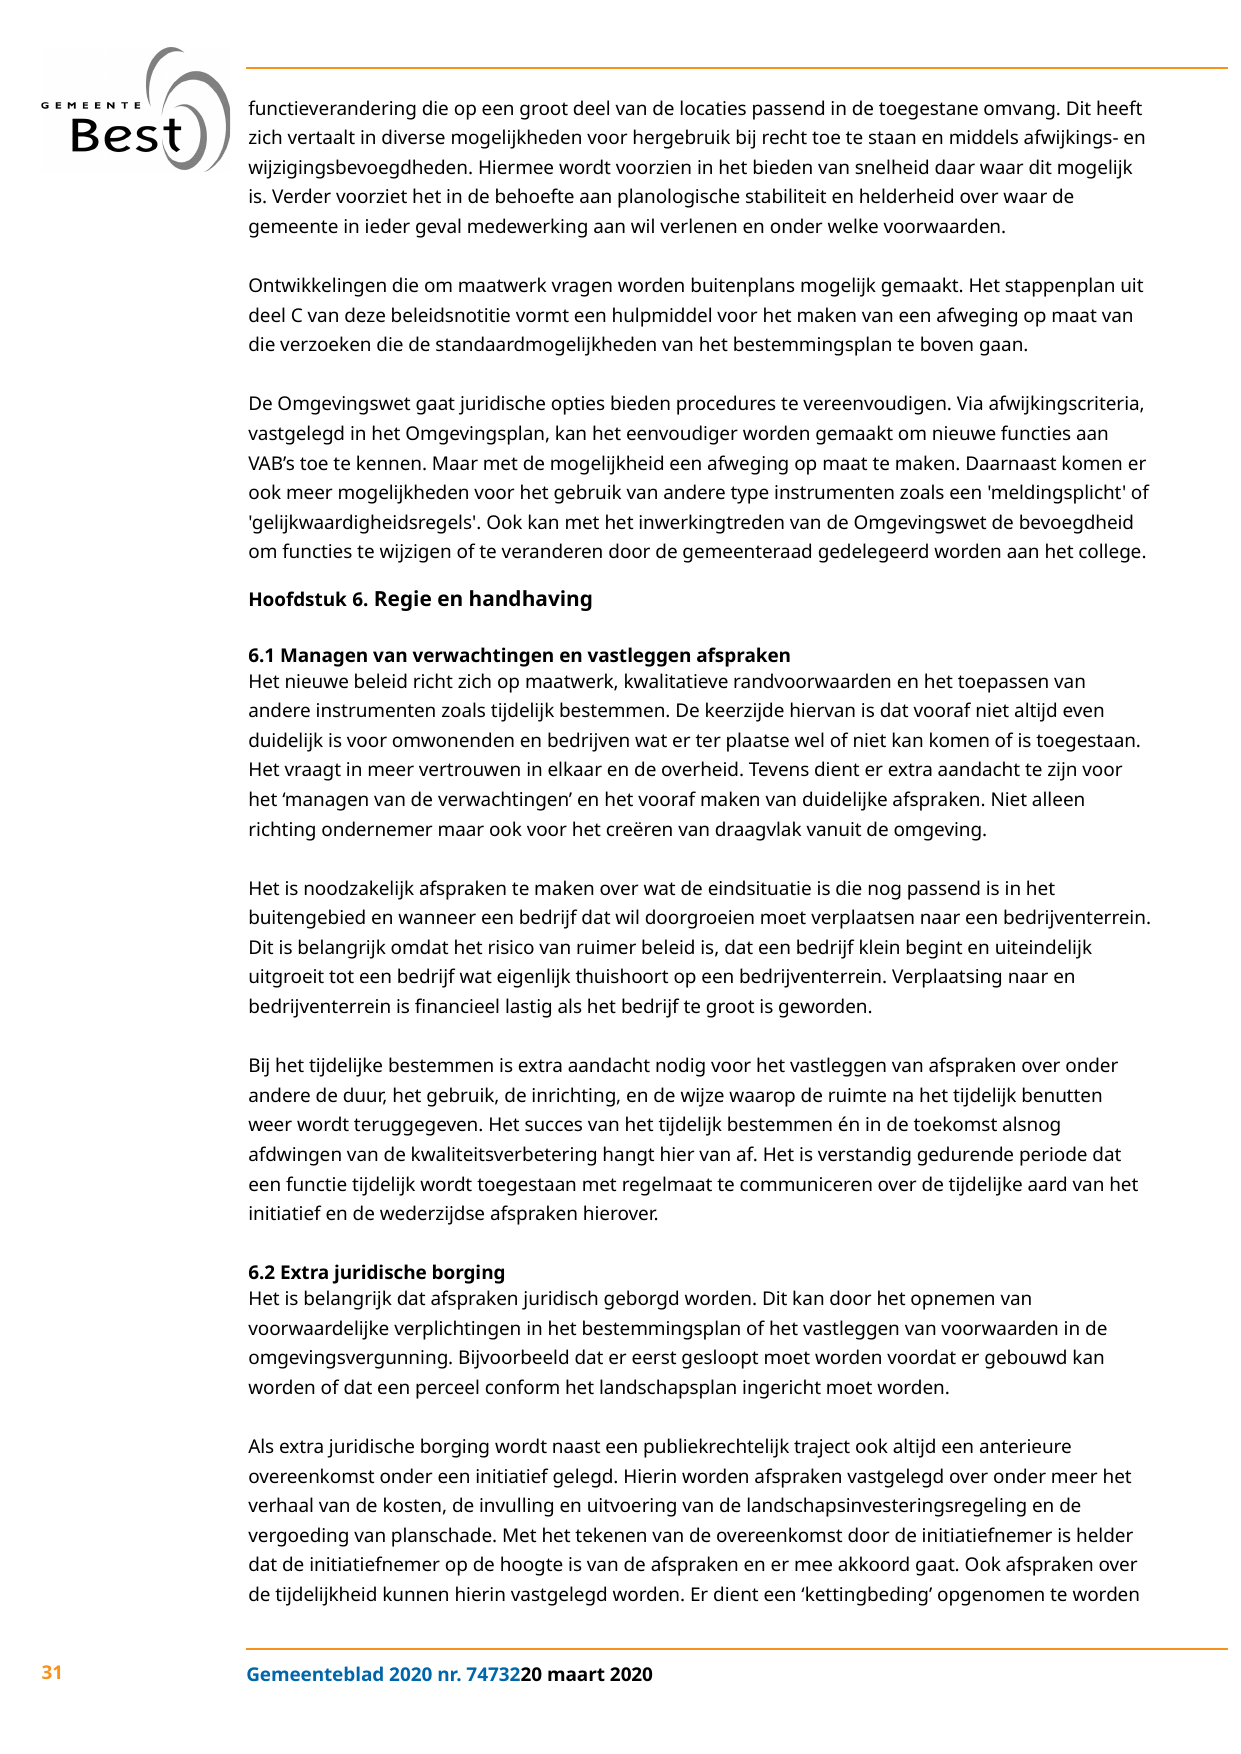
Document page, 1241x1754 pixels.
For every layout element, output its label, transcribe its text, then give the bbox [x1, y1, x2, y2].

text Het is noodzakelijk afspraken te maken over wat de eindsituatie is die nog passend is in het buitengebied en wanneer een bedrijf dat wil doorgroeien moet verplaatsen naar een bedrijventerrein. Dit is belangrijk omdat het risico van ruimer beleid is, dat een bedrijf klein begint en uiteindelijk uitgroeit tot een bedrijf wat eigenlijk thuishoort op een bedrijventerrein. Verplaatsing naar en bedrijventerrein is financieel lastig als het bedrijf te groot is geworden. [248, 875, 1152, 1019]
text Bij het tijdelijke bestemmen is extra aandacht nodig voor het vastleggen van afspraken over onder andere de duur, het gebruik, de inrichting, en de wijze waarop de ruimte na het tijdelijk benutten weer wordt teruggegeven. Het succes van het tijdelijk bestemmen én in de toekomst alsnog afdwingen van de kwaliteitsverbetering hangt hier van af. Het is verstandig gedurende periode dat een functie tijdelijk wordt toegestaan met regelmaat te communiceren over de tijdelijke aard van het initiatief en de wederzijdse afspraken hierover. [248, 1052, 1152, 1226]
text Het is belangrijk dat afspraken juridisch geborgd worden. Dit kan door het opnemen van voorwaardelijke verplichtingen in het bestemmingsplan of het vastleggen van voorwaarden in de omgevingsvergunning. Bijvoorbeeld dat er eerst gesloopt moet worden voordat er gebouwd kan worden of dat een perceel conform het landschapsplan ingericht moet worden. [248, 1285, 1152, 1400]
picture [41, 47, 231, 172]
text 6.2 Extra juridische borging [248, 1259, 1152, 1285]
text Ontwikkelingen die om maatwerk vragen worden buitenplans mogelijk gemaakt. Het stappenplan uit deel C van deze beleidsnotitie vormt een hulpmiddel voor het maken van een afweging op maat van die verzoeken die de standaardmogelijkheden van het bestemmingsplan te boven gaan. [248, 272, 1152, 357]
text functieverandering die op een groot deel van de locaties passend in de toegestane omvang. Dit heeft zich vertaalt in diverse mogelijkheden voor hergebruik bij recht toe te staan en middels afwijkings- en wijzigingsbevoegdheden. Hiermee wordt voorzien in het bieden van snelheid daar waar dit mogelijk is. Verder voorziet het in de behoefte aan planologische stabiliteit en helderheid over waar de gemeente in ieder geval medewerking aan wil verlenen en onder welke voorwaarden. [248, 95, 1152, 239]
text Als extra juridische borging wordt naast een publiekrechtelijk traject ook altijd een anterieure overeenkomst onder een initiatief gelegd. Hierin worden afspraken vastgelegd over onder meer het verhaal van de kosten, de invulling en uitvoering van de landschapsinvesteringsregeling en de vergoeding van planschade. Met het tekenen van de overeenkomst door de initiatiefnemer is helder dat de initiatiefnemer op de hoogte is van de afspraken en er mee akkoord gaat. Ook afspraken over de tijdelijkheid kunnen hierin vastgelegd worden. Er dient een ‘kettingbeding’ opgenomen te worden [248, 1433, 1152, 1607]
text De Omgevingswet gaat juridische opties bieden procedures te vereenvoudigen. Via afwijkingscriteria, vastgelegd in het Omgevingsplan, kan het eenvoudiger worden gemaakt om nieuwe functies aan VAB’s toe te kennen. Maar met de mogelijkheid een afweging op maat te maken. Daarnaast komen er ook meer mogelijkheden voor het gebruik van andere type instrumenten zoals een 'meldingsplicht' of 'gelijkwaardigheidsregels'. Ook kan met het inwerkingtreden van de Omgevingswet de bevoegdheid om functies te wijzigen of te veranderen door de gemeenteraad gedelegeerd worden aan het college. [248, 391, 1152, 564]
text Hoofdstuk 6. Regie en handhaving [248, 584, 1152, 613]
text 6.1 Managen van verwachtingen en vastleggen afspraken [248, 642, 1152, 668]
text Het nieuwe beleid richt zich op maatwerk, kwalitatieve randvoorwaarden en het toepassen van andere instrumenten zoals tijdelijk bestemmen. De keerzijde hiervan is dat vooraf niet altijd even duidelijk is voor omwonenden en bedrijven wat er ter plaatse wel of niet kan komen of is toegestaan. Het vraagt in meer vertrouwen in elkaar en de overheid. Tevens dient er extra aandacht te zijn voor het ‘managen van de verwachtingen’ en het vooraf maken van duidelijke afspraken. Niet alleen richting ondernemer maar ook voor het creëren van draagvlak vanuit de omgeving. [248, 668, 1152, 842]
